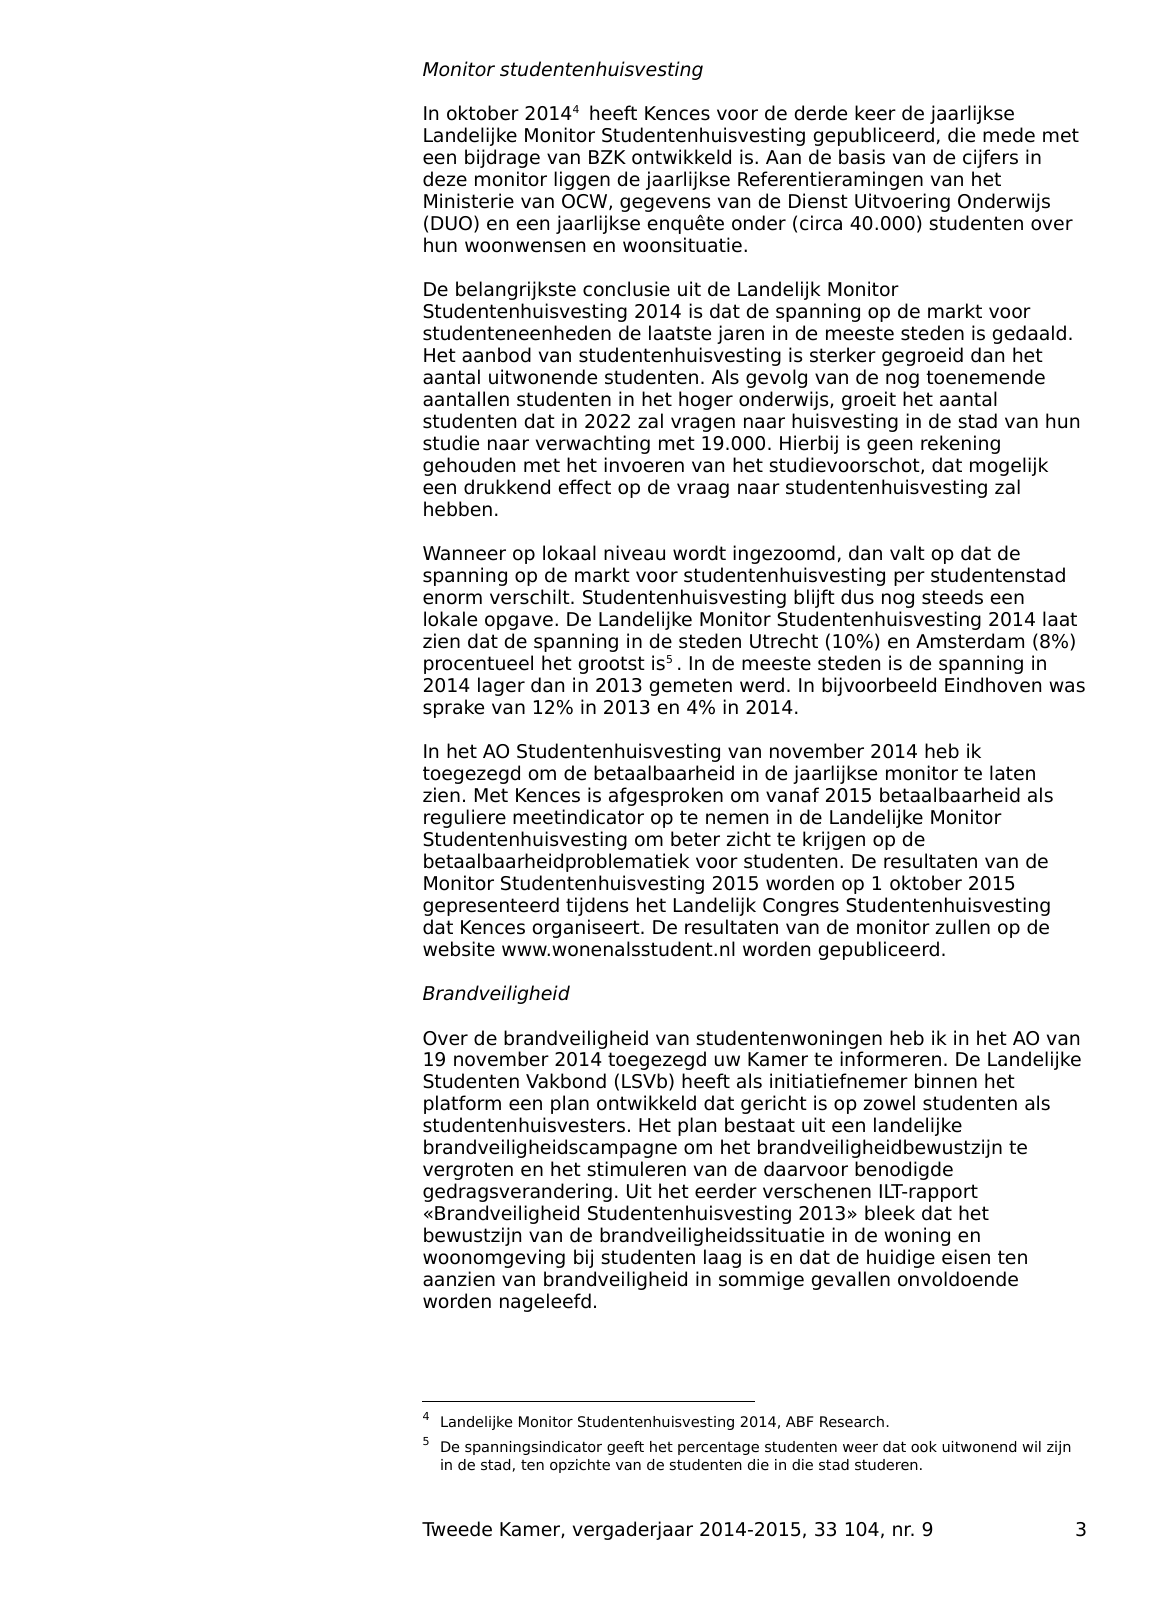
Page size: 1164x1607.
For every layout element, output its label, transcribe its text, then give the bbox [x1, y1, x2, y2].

text De belangrijkste conclusie uit de Landelijk Monitor Studentenhuisvesting 2014 is dat de spanning op de markt voor studenteneenheden de laatste jaren in de meeste steden is gedaald. Het aanbod van studentenhuisvesting is sterker gegroeid dan het aantal uitwonende studenten. Als gevolg van de nog toenemende aantallen studenten in het hoger onderwijs, groeit het aantal studenten dat in 2022 zal vragen naar huisvesting in de stad van hun studie naar verwachting met 19.000. Hierbij is geen rekening gehouden met het invoeren van het studievoorschot, dat mogelijk een drukkend effect op de vraag naar studentenhuisvesting zal hebben. [422, 279, 1087, 521]
subtitle Monitor studentenhuisvesting [422, 59, 1087, 81]
text In oktober 2014 heeft Kences voor de derde keer de jaarlijkse Landelijke Monitor Studentenhuisvesting gepubliceerd, die mede met een bijdrage van BZK ontwikkeld is. Aan de basis van de cijfers in deze monitor liggen de jaarlijkse Referentieramingen van het Ministerie van OCW, gegevens van de Dienst Uitvoering Onderwijs (DUO) en een jaarlijkse enquête onder (circa 40.000) studenten over hun woonwensen en woonsituatie. [422, 103, 1087, 257]
text Landelijke Monitor Studentenhuisvesting 2014, ABF Research. [422, 1410, 1087, 1432]
text Wanneer op lokaal niveau wordt ingezoomd, dan valt op dat de spanning op de markt voor studentenhuisvesting per studentenstad enorm verschilt. Studentenhuisvesting blijft dus nog steeds een lokale opgave. De Landelijke Monitor Studentenhuisvesting 2014 laat zien dat de spanning in de steden Utrecht (10%) en Amsterdam (8%) procentueel het grootst is. In de meeste steden is de spanning in 2014 lager dan in 2013 gemeten werd. In bijvoorbeeld Eindhoven was sprake van 12% in 2013 en 4% in 2014. [422, 543, 1087, 719]
text In het AO Studentenhuisvesting van november 2014 heb ik toegezegd om de betaalbaarheid in de jaarlijkse monitor te laten zien. Met Kences is afgesproken om vanaf 2015 betaalbaarheid als reguliere meetindicator op te nemen in de Landelijke Monitor Studentenhuisvesting om beter zicht te krijgen op de betaalbaarheidproblematiek voor studenten. De resultaten van de Monitor Studentenhuisvesting 2015 worden op 1 oktober 2015 gepresenteerd tijdens het Landelijk Congres Studentenhuisvesting dat Kences organiseert. De resultaten van de monitor zullen op de website www.wonenalsstudent.nl worden gepubliceerd. [422, 741, 1087, 961]
subtitle Brandveiligheid [422, 983, 1087, 1005]
text De spanningsindicator geeft het percentage studenten weer dat ook uitwonend wil zijn in de stad, ten opzichte van de studenten die in die stad studeren. [422, 1435, 1087, 1474]
text Over de brandveiligheid van studentenwoningen heb ik in het AO van 19 november 2014 toegezegd uw Kamer te informeren. De Landelijke Studenten Vakbond (LSVb) heeft als initiatiefnemer binnen het platform een plan ontwikkeld dat gericht is op zowel studenten als studentenhuisvesters. Het plan bestaat uit een landelijke brandveiligheidscampagne om het brandveiligheidbewustzijn te vergroten en het stimuleren van de daarvoor benodigde gedragsverandering. Uit het eerder verschenen ILT-rapport «Brandveiligheid Studentenhuisvesting 2013» bleek dat het bewustzijn van de brandveiligheidssituatie in de woning en woonomgeving bij studenten laag is en dat de huidige eisen ten aanzien van brandveiligheid in sommige gevallen onvoldoende worden nageleefd. [422, 1027, 1087, 1313]
